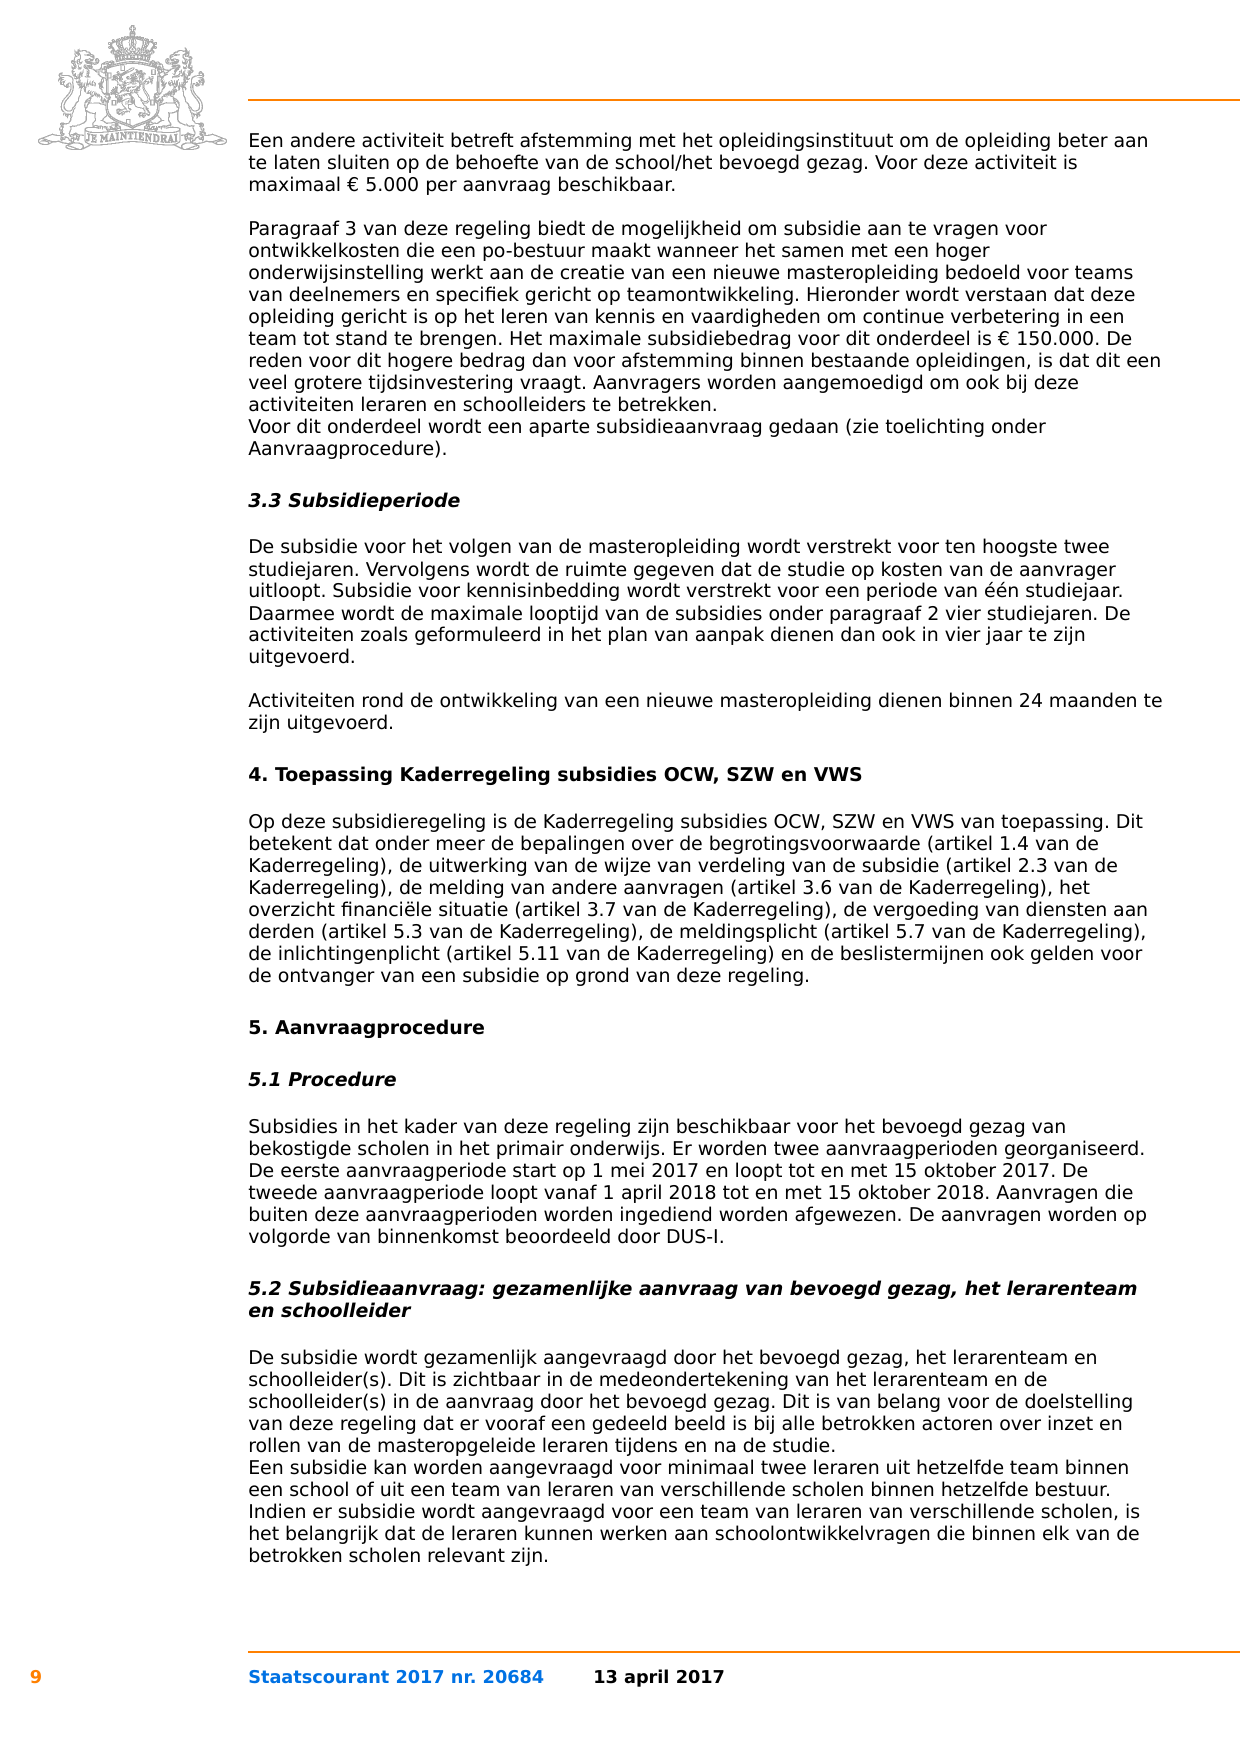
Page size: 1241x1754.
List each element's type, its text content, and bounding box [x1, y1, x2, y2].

text Subsidies in het kader van deze regeling zijn beschikbaar voor het bevoegd gezag van bekostigde scholen in het primair onderwijs. Er worden twee aanvraagperioden georganiseerd. De eerste aanvraagperiode start op 1 mei 2017 en loopt tot en met 15 oktober 2017. De tweede aanvraagperiode loopt vanaf 1 april 2018 tot en met 15 oktober 2018. Aanvragen die buiten deze aanvraagperioden worden ingediend worden afgewezen. De aanvragen worden op volgorde van binnenkomst beoordeeld door DUS-I. [248, 1116, 1163, 1248]
text Een subsidie kan worden aangevraagd voor minimaal twee leraren uit hetzelfde team binnen een school of uit een team van leraren van verschillende scholen binnen hetzelfde bestuur. Indien er subsidie wordt aangevraagd voor een team van leraren van verschillende scholen, is het belangrijk dat de leraren kunnen werken aan schoolontwikkelvragen die binnen elk van de betrokken scholen relevant zijn. [248, 1457, 1163, 1567]
text Voor dit onderdeel wordt een aparte subsidieaanvraag gedaan (zie toelichting onder Aanvraagprocedure). [248, 416, 1163, 459]
subtitle 5. Aanvraagprocedure [248, 1017, 1163, 1039]
picture [38, 25, 227, 150]
text De subsidie wordt gezamenlijk aangevraagd door het bevoegd gezag, het lerarenteam en schoolleider(s). Dit is zichtbaar in de medeondertekening van het lerarenteam en de schoolleider(s) in de aanvraag door het bevoegd gezag. Dit is van belang voor de doelstelling van deze regeling dat er vooraf een gedeeld beeld is bij alle betrokken actoren over inzet en rollen van de masteropgeleide leraren tijdens en na de studie. [248, 1347, 1163, 1457]
subtitle 4. Toepassing Kaderregeling subsidies OCW, SZW en VWS [248, 764, 1163, 786]
text Activiteiten rond de ontwikkeling van een nieuwe masteropleiding dienen binnen 24 maanden te zijn uitgevoerd. [248, 690, 1163, 734]
text Paragraaf 3 van deze regeling biedt de mogelijkheid om subsidie aan te vragen voor ontwikkelkosten die een po-bestuur maakt wanneer het samen met een hoger onderwijsinstelling werkt aan de creatie van een nieuwe masteropleiding bedoeld voor teams van deelnemers en specifiek gericht op teamontwikkeling. Hieronder wordt verstaan dat deze opleiding gericht is op het leren van kennis en vaardigheden om continue verbetering in een team tot stand te brengen. Het maximale subsidiebedrag voor dit onderdeel is € 150.000. De reden voor dit hogere bedrag dan voor afstemming binnen bestaande opleidingen, is dat dit een veel grotere tijdsinvestering vraagt. Aanvragers worden aangemoedigd om ook bij deze activiteiten leraren en schoolleiders te betrekken. [248, 218, 1163, 416]
text Een andere activiteit betreft afstemming met het opleidingsinstituut om de opleiding beter aan te laten sluiten op de behoefte van de school/het bevoegd gezag. Voor deze activiteit is maximaal € 5.000 per aanvraag beschikbaar. [248, 130, 1163, 196]
subtitle 3.3 Subsidieperiode [248, 489, 1163, 511]
subtitle 5.2 Subsidieaanvraag: gezamenlijke aanvraag van bevoegd gezag, het lerarenteam en schoolleider [248, 1278, 1163, 1322]
text De subsidie voor het volgen van de masteropleiding wordt verstrekt voor ten hoogste twee studiejaren. Vervolgens wordt de ruimte gegeven dat de studie op kosten van de aanvrager uitloopt. Subsidie voor kennisinbedding wordt verstrekt voor een periode van één studiejaar. Daarmee wordt de maximale looptijd van de subsidies onder paragraaf 2 vier studiejaren. De activiteiten zoals geformuleerd in het plan van aanpak dienen dan ook in vier jaar te zijn uitgevoerd. [248, 536, 1163, 668]
text Op deze subsidieregeling is de Kaderregeling subsidies OCW, SZW en VWS van toepassing. Dit betekent dat onder meer de bepalingen over de begrotingsvoorwaarde (artikel 1.4 van de Kaderregeling), de uitwerking van de wijze van verdeling van de subsidie (artikel 2.3 van de Kaderregeling), de melding van andere aanvragen (artikel 3.6 van de Kaderregeling), het overzicht financiële situatie (artikel 3.7 van de Kaderregeling), de vergoeding van diensten aan derden (artikel 5.3 van de Kaderregeling), de meldingsplicht (artikel 5.7 van de Kaderregeling), de inlichtingenplicht (artikel 5.11 van de Kaderregeling) en de beslistermijnen ook gelden voor de ontvanger van een subsidie op grond van deze regeling. [248, 811, 1163, 987]
subtitle 5.1 Procedure [248, 1069, 1163, 1091]
